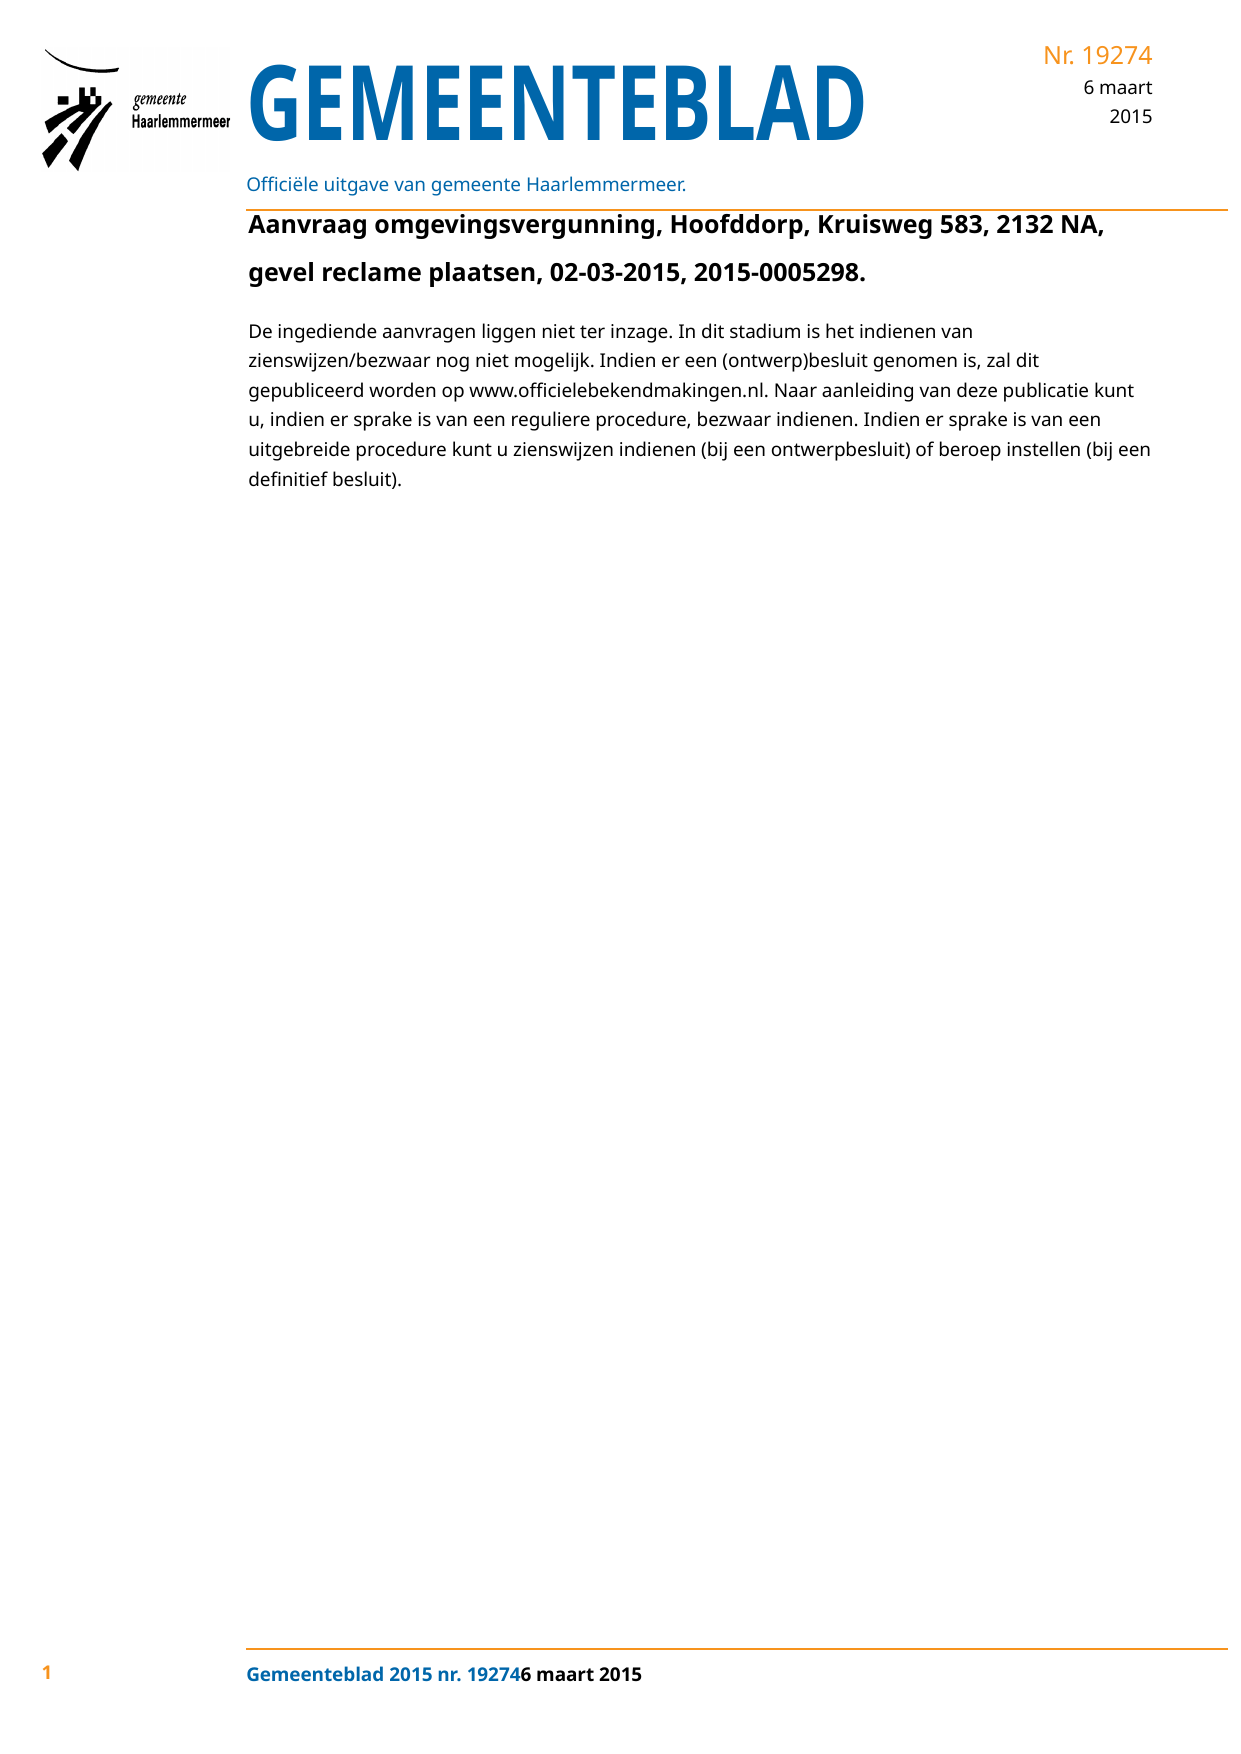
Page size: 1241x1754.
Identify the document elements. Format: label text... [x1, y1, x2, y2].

picture [41, 47, 231, 172]
text De ingediende aanvragen liggen niet ter inzage. In dit stadium is het indienen van zienswijzen/bezwaar nog niet mogelijk. Indien er een (ontwerp)besluit genomen is, zal dit gepubliceerd worden op www.officielebekendmakingen.nl. Naar aanleiding van deze publicatie kunt u, indien er sprake is van een reguliere procedure, bezwaar indienen. Indien er sprake is van een uitgebreide procedure kunt u zienswijzen indienen (bij een ontwerpbesluit) of beroep instellen (bij een definitief besluit). [248, 318, 1152, 492]
text Aanvraag omgevingsvergunning, Hoofddorp, Kruisweg 583, 2132 NA, gevel reclame plaatsen, 02-03-2015, 2015-0005298. [248, 211, 1152, 288]
